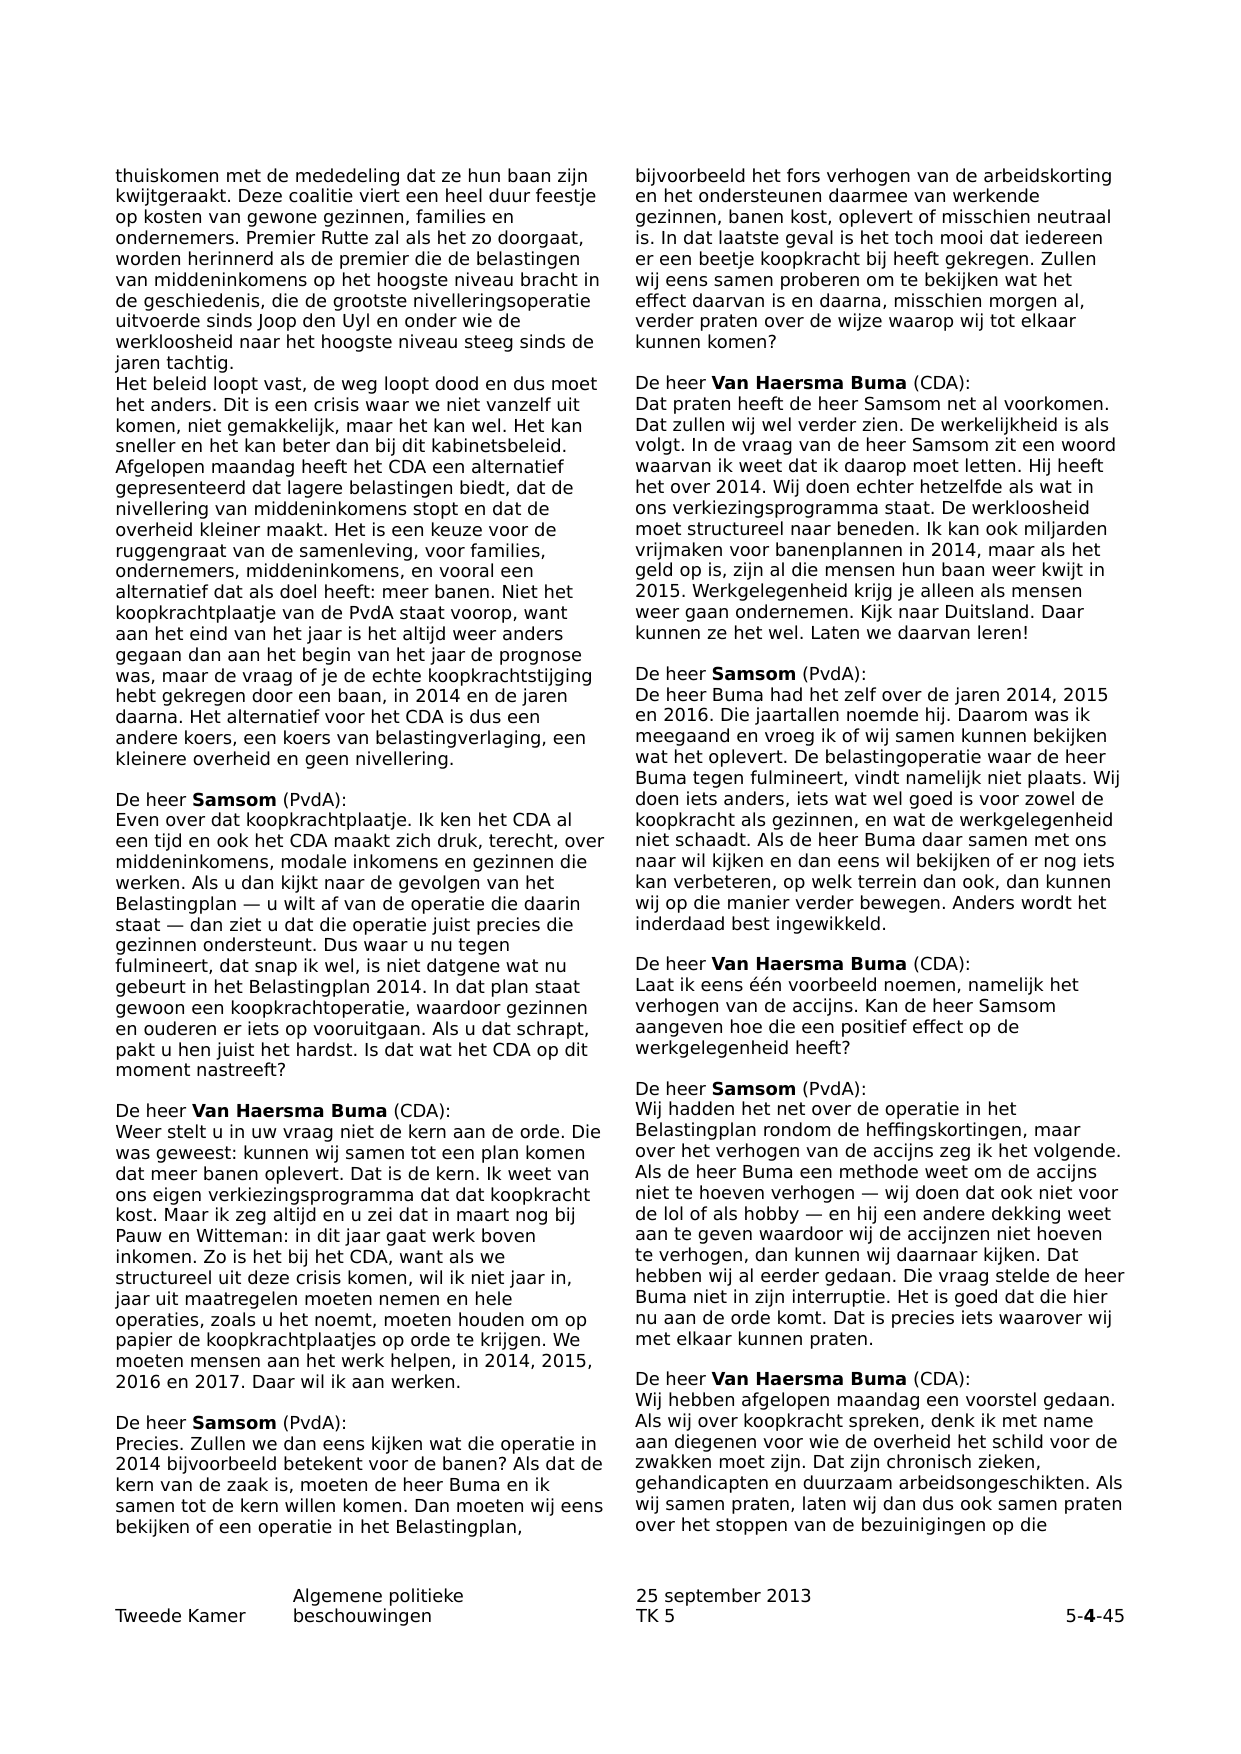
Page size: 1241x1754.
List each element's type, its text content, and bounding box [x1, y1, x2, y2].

text Weer stelt u in uw vraag niet de kern aan de orde. Die was geweest: kunnen wij samen tot een plan komen dat meer banen oplevert. Dat is de kern. Ik weet van ons eigen verkiezingsprogramma dat dat koopkracht kost. Maar ik zeg altijd en u zei dat in maart nog bij Pauw en Witteman: in dit jaar gaat werk boven inkomen. Zo is het bij het CDA, want als we structureel uit deze crisis komen, wil ik niet jaar in, jaar uit maatregelen moeten nemen en hele operaties, zoals u het noemt, moeten houden om op papier de koopkrachtplaatjes op orde te krijgen. We moeten mensen aan het werk helpen, in 2014, 2015, 2016 en 2017. Daar wil ik aan werken. [115, 1122, 605, 1393]
text Wij hebben afgelopen maandag een voorstel gedaan. Als wij over koopkracht spreken, denk ik met name aan diegenen voor wie de overheid het schild voor de zwakken moet zijn. Dat zijn chronisch zieken, gehandicapten en duurzaam arbeidsongeschikten. Als wij samen praten, laten wij dan dus ook samen praten over het stoppen van de bezuinigingen op die [635, 1390, 1125, 1536]
text Precies. Zullen we dan eens kijken wat die operatie in 2014 bijvoorbeeld betekent voor de banen? Als dat de kern van de zaak is, moeten de heer Buma en ik samen tot de kern willen komen. Dan moeten wij eens bekijken of een operatie in het Belastingplan, [115, 1433, 605, 1537]
text thuiskomen met de mededeling dat ze hun baan zijn kwijtgeraakt. Deze coalitie viert een heel duur feestje op kosten van gewone gezinnen, families en ondernemers. Premier Rutte zal als het zo doorgaat, worden herinnerd als de premier die de belastingen van middeninkomens op het hoogste niveau bracht in de geschiedenis, die de grootste nivelleringsoperatie uitvoerde sinds Joop den Uyl en onder wie de werkloosheid naar het hoogste niveau steeg sinds de jaren tachtig. [115, 165, 605, 374]
text Even over dat koopkrachtplaatje. Ik ken het CDA al een tijd en ook het CDA maakt zich druk, terecht, over middeninkomens, modale inkomens en gezinnen die werken. Als u dan kijkt naar de gevolgen van het Belastingplan — u wilt af van de operatie die daarin staat — dan ziet u dat die operatie juist precies die gezinnen ondersteunt. Dus waar u nu tegen fulmineert, dat snap ik wel, is niet datgene wat nu gebeurt in het Belastingplan 2014. In dat plan staat gewoon een koopkrachtoperatie, waardoor gezinnen en ouderen er iets op vooruitgaan. Als u dat schrapt, pakt u hen juist het hardst. Is dat wat het CDA op dit moment nastreeft? [115, 810, 605, 1081]
text bijvoorbeeld het fors verhogen van de arbeidskorting en het ondersteunen daarmee van werkende gezinnen, banen kost, oplevert of misschien neutraal is. In dat laatste geval is het toch mooi dat iedereen er een beetje koopkracht bij heeft gekregen. Zullen wij eens samen proberen om te bekijken wat het effect daarvan is en daarna, misschien morgen al, verder praten over de wijze waarop wij tot elkaar kunnen komen? [635, 165, 1125, 353]
text Dat praten heeft de heer Samsom net al voorkomen. Dat zullen wij wel verder zien. De werkelijkheid is als volgt. In de vraag van de heer Samsom zit een woord waarvan ik weet dat ik daarop moet letten. Hij heeft het over 2014. Wij doen echter hetzelfde als wat in ons verkiezingsprogramma staat. De werkloosheid moet structureel naar beneden. Ik kan ook miljarden vrijmaken voor banenplannen in 2014, maar als het geld op is, zijn al die mensen hun baan weer kwijt in 2015. Werkgelegenheid krijg je alleen als mensen weer gaan ondernemen. Kijk naar Duitsland. Daar kunnen ze het wel. Laten we daarvan leren! [635, 393, 1125, 643]
text De heer Buma had het zelf over de jaren 2014, 2015 en 2016. Die jaartallen noemde hij. Daarom was ik meegaand en vroeg ik of wij samen kunnen bekijken wat het oplevert. De belastingoperatie waar de heer Buma tegen fulmineert, vindt namelijk niet plaats. Wij doen iets anders, iets wat wel goed is voor zowel de koopkracht als gezinnen, en wat de werkgelegenheid niet schaadt. Als de heer Buma daar samen met ons naar wil kijken en dan eens wil bekijken of er nog iets kan verbeteren, op welk terrein dan ook, dan kunnen wij op die manier verder bewegen. Anders wordt het inderdaad best ingewikkeld. [635, 684, 1125, 934]
text De heer Samsom (PvdA): [635, 1078, 1125, 1099]
text De heer Samsom (PvdA): [115, 789, 605, 810]
text De heer Samsom (PvdA): [635, 663, 1125, 684]
text Het beleid loopt vast, de weg loopt dood en dus moet het anders. Dit is een crisis waar we niet vanzelf uit komen, niet gemakkelijk, maar het kan wel. Het kan sneller en het kan beter dan bij dit kabinetsbeleid. Afgelopen maandag heeft het CDA een alternatief gepresenteerd dat lagere belastingen biedt, dat de nivellering van middeninkomens stopt en dat de overheid kleiner maakt. Het is een keuze voor de ruggengraat van de samenleving, voor families, ondernemers, middeninkomens, en vooral een alternatief dat als doel heeft: meer banen. Niet het koopkrachtplaatje van de PvdA staat voorop, want aan het eind van het jaar is het altijd weer anders gegaan dan aan het begin van het jaar de prognose was, maar de vraag of je de echte koopkrachtstijging hebt gekregen door een baan, in 2014 en de jaren daarna. Het alternatief voor het CDA is dus een andere koers, een koers van belastingverlaging, een kleinere overheid en geen nivellering. [115, 374, 605, 769]
text De heer Van Haersma Buma (CDA): [635, 954, 1125, 975]
text Laat ik eens één voorbeeld noemen, namelijk het verhogen van de accijns. Kan de heer Samsom aangeven hoe die een positief effect op de werkgelegenheid heeft? [635, 975, 1125, 1058]
text Wij hadden het net over de operatie in het Belastingplan rondom de heffingskortingen, maar over het verhogen van de accijns zeg ik het volgende. Als de heer Buma een methode weet om de accijns niet te hoeven verhogen — wij doen dat ook niet voor de lol of als hobby — en hij een andere dekking weet aan te geven waardoor wij de accijnzen niet hoeven te verhogen, dan kunnen wij daarnaar kijken. Dat hebben wij al eerder gedaan. Die vraag stelde de heer Buma niet in zijn interruptie. Het is goed dat die hier nu aan de orde komt. Dat is precies iets waarover wij met elkaar kunnen praten. [635, 1099, 1125, 1349]
text De heer Van Haersma Buma (CDA): [635, 1369, 1125, 1390]
text De heer Van Haersma Buma (CDA): [115, 1101, 605, 1122]
text De heer Van Haersma Buma (CDA): [635, 373, 1125, 393]
text De heer Samsom (PvdA): [115, 1413, 605, 1433]
